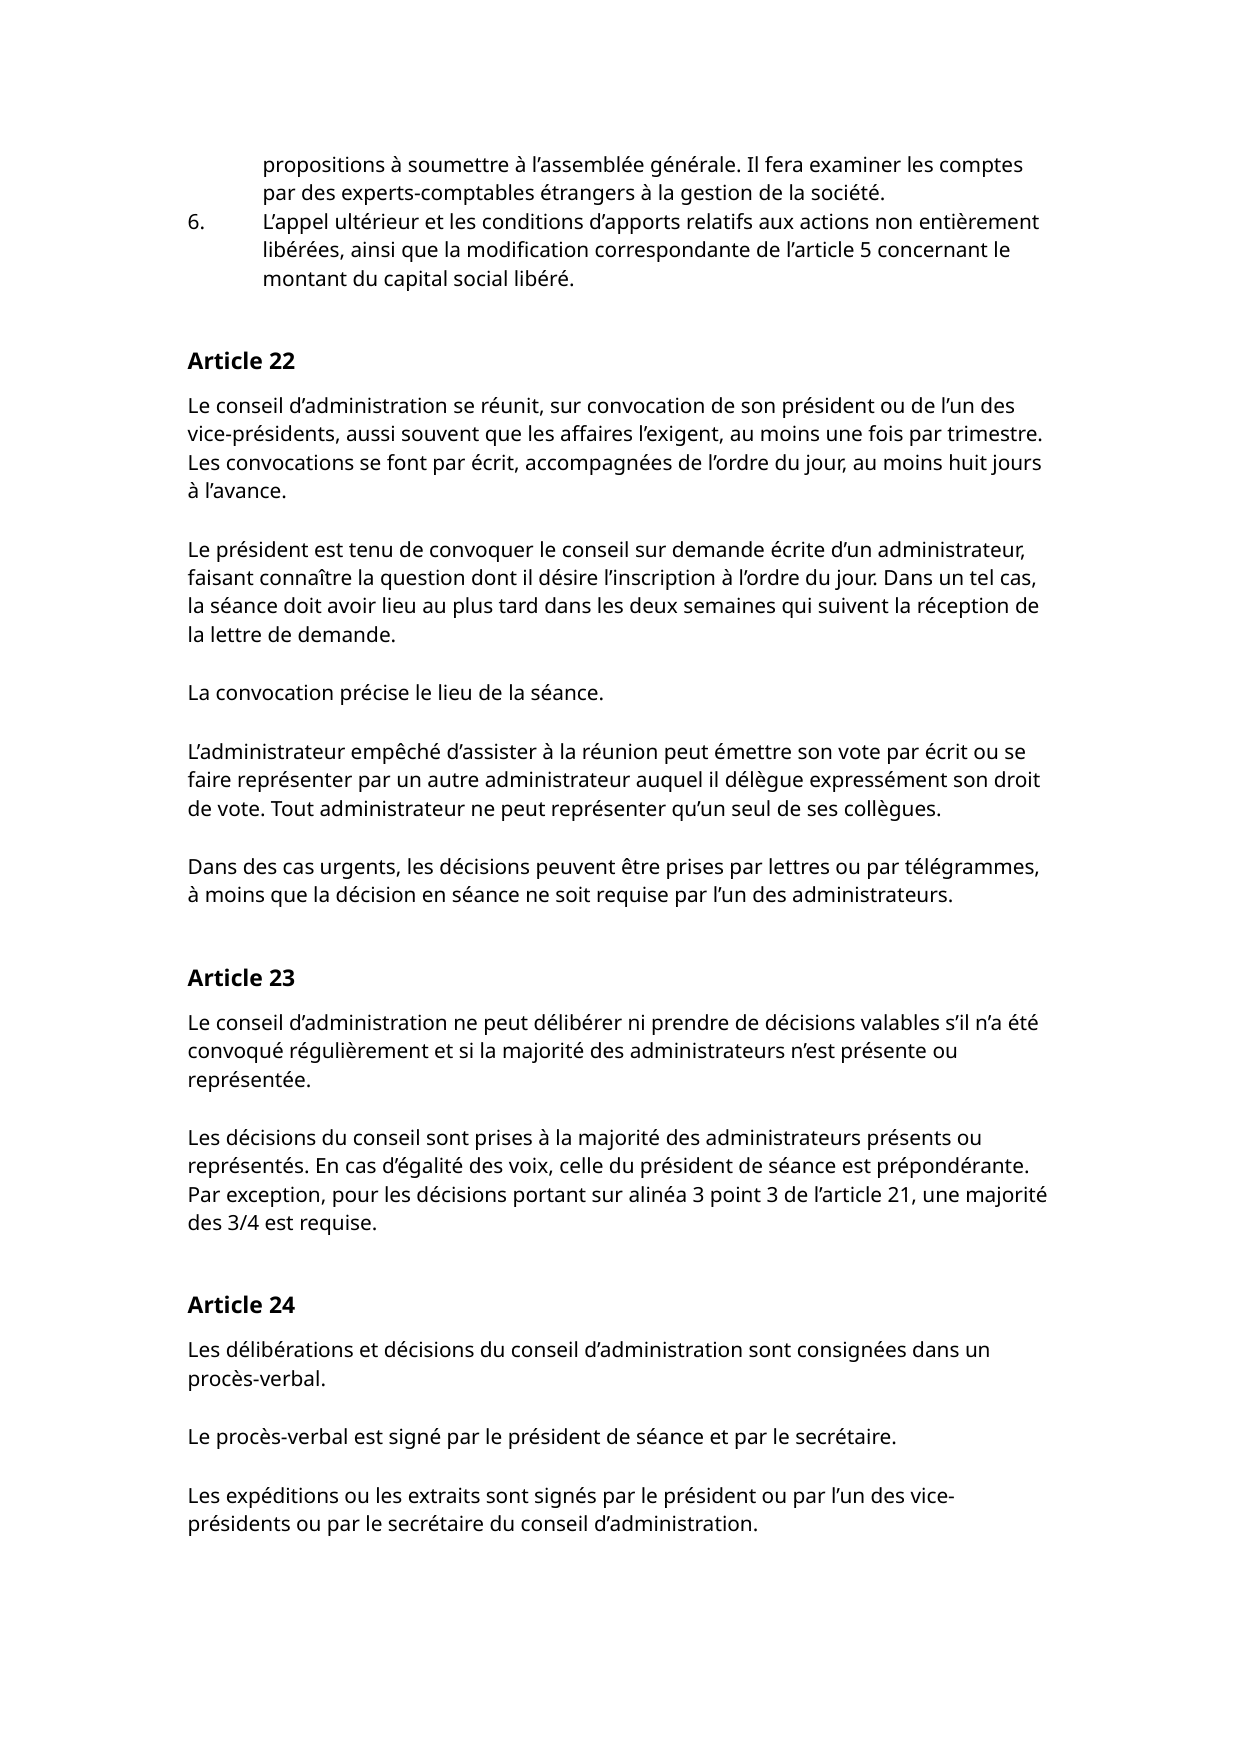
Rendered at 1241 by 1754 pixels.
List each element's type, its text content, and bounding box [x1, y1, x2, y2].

subtitle Article 22 [187, 345, 1053, 376]
subtitle Article 24 [187, 1289, 1053, 1321]
subtitle Article 23 [187, 962, 1053, 993]
text Le procès-verbal est signé par le président de séance et par le secrétaire. [187, 1422, 1053, 1451]
text La convocation précise le lieu de la séance. [187, 678, 1053, 707]
text Dans des cas urgents, les décisions peuvent être prises par lettres ou par télégrammes, à moins que la décision en séance ne soit requise par l’un des administrateurs. [187, 852, 1053, 909]
text Le président est tenu de convoquer le conseil sur demande écrite d’un administrateur, faisant connaître la question dont il désire l’inscription à l’ordre du jour. Dans un tel cas, la séance doit avoir lieu au plus tard dans les deux semaines qui suivent la réception de la lettre de demande. [187, 535, 1053, 648]
text Les délibérations et décisions du conseil d’administration sont consignées dans un procès-verbal. [187, 1336, 1053, 1392]
text Les décisions du conseil sont prises à la majorité des administrateurs présents ou représentés. En cas d’égalité des voix, celle du président de séance est prépondérante. Par exception, pour les décisions portant sur alinéa 3 point 3 de l’article 21, une majorité des 3/4 est requise. [187, 1123, 1053, 1237]
text Le conseil d’administration ne peut délibérer ni prendre de décisions valables s’il n’a été convoqué régulièrement et si la majorité des administrateurs n’est présente ou représentée. [187, 1008, 1053, 1093]
text Les expéditions ou les extraits sont signés par le président ou par l’un des vice-présidents ou par le secrétaire du conseil d’administration. [187, 1481, 1053, 1538]
list L’appel ultérieur et les conditions d’apports relatifs aux actions non entièrement libérées, ainsi que la modification correspondante de l’article 5 concernant le montant du capital social libéré. [187, 207, 1053, 292]
list propositions à soumettre à l’assemblée générale. Il fera examiner les comptes par des experts-comptables étrangers à la gestion de la société. [187, 150, 1053, 207]
text L’administrateur empêché d’assister à la réunion peut émettre son vote par écrit ou se faire représenter par un autre administrateur auquel il délègue expressément son droit de vote. Tout administrateur ne peut représenter qu’un seul de ses collègues. [187, 737, 1053, 822]
text Le conseil d’administration se réunit, sur convocation de son président ou de l’un des vice-présidents, aussi souvent que les affaires l’exigent, au moins une fois par trimestre. Les convocations se font par écrit, accompagnées de l’ordre du jour, au moins huit jours à l’avance. [187, 391, 1053, 505]
